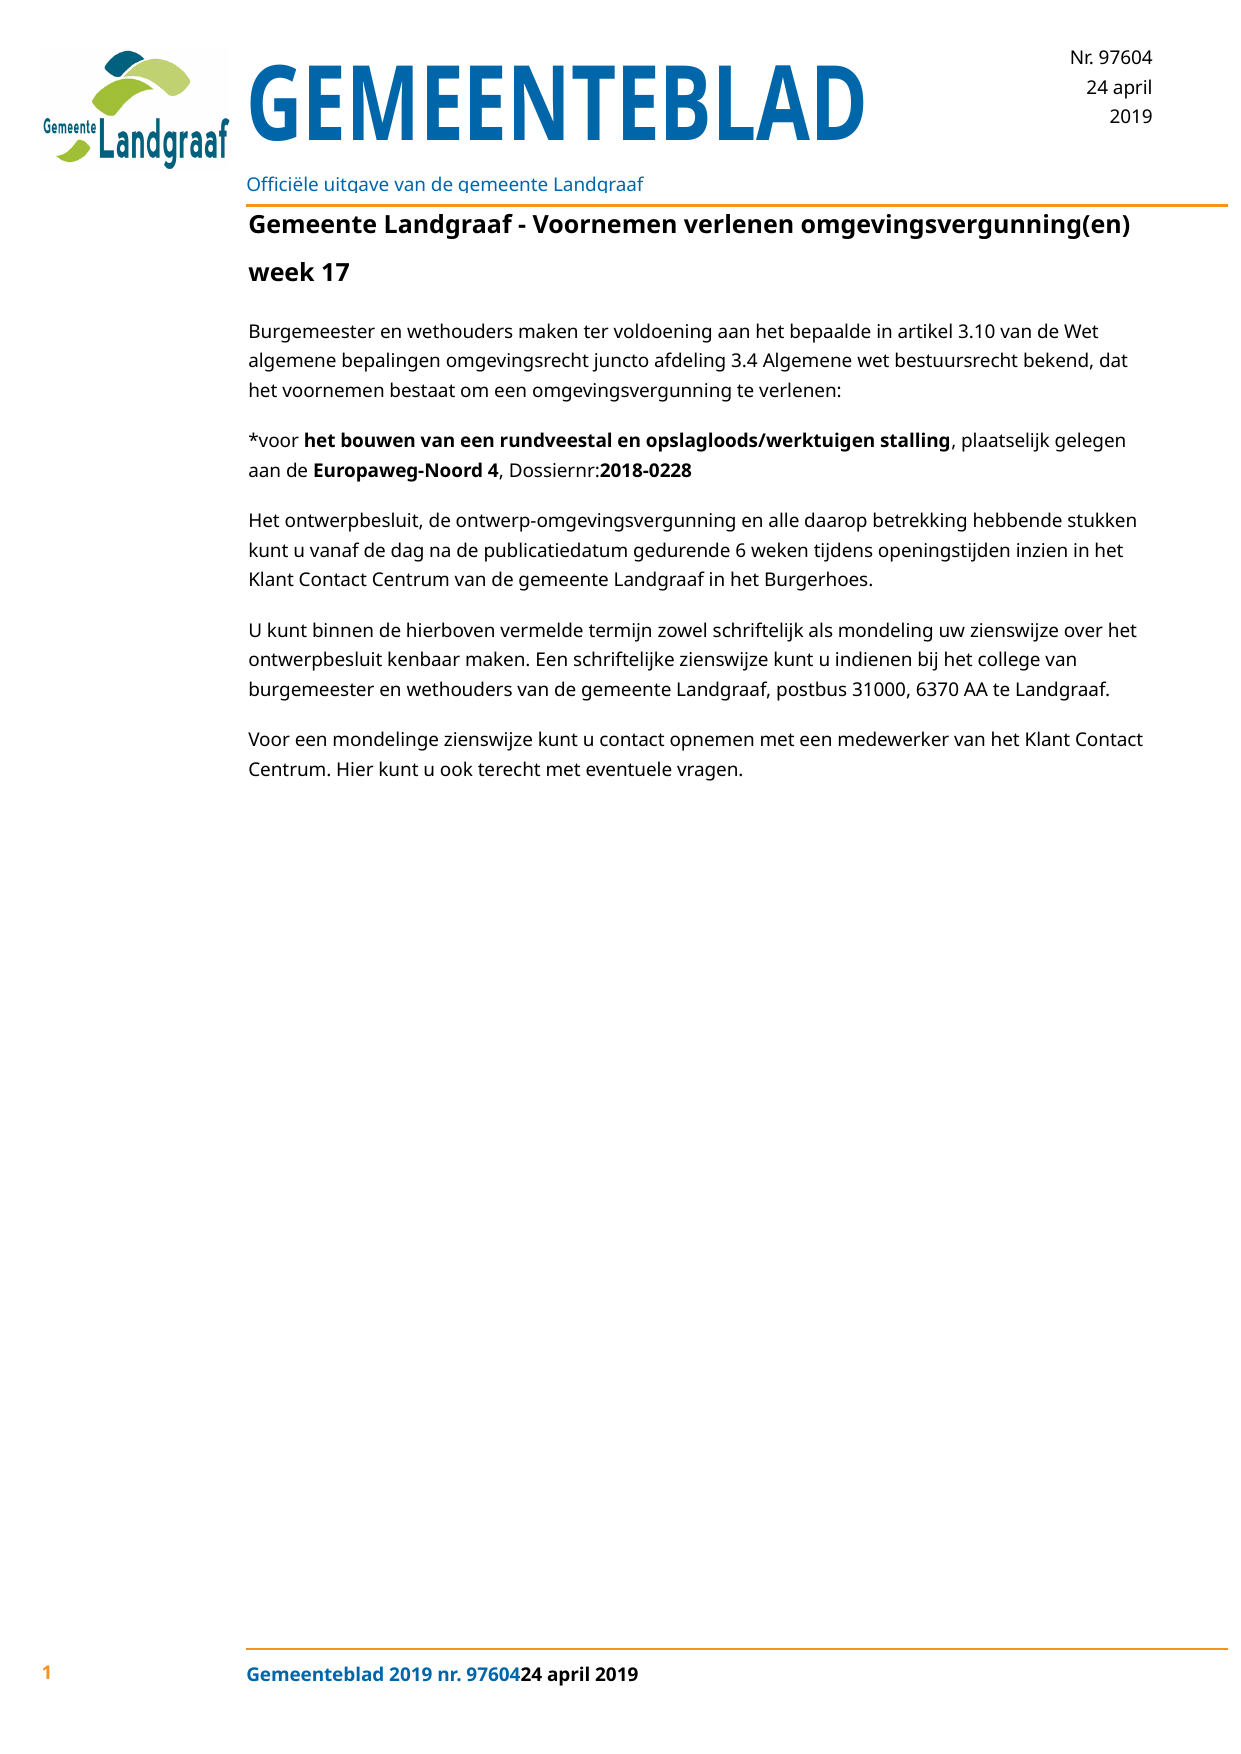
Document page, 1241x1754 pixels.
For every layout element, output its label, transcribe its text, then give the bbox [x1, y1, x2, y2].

text U kunt binnen de hierboven vermelde termijn zowel schriftelijk als mondeling uw zienswijze over het ontwerpbesluit kenbaar maken. Een schriftelijke zienswijze kunt u indienen bij het college van burgemeester en wethouders van de gemeente Landgraaf, postbus 31000, 6370 AA te Landgraaf. [248, 617, 1152, 702]
text Burgemeester en wethouders maken ter voldoening aan het bepaalde in artikel 3.10 van de Wet algemene bepalingen omgevingsrecht juncto afdeling 3.4 Algemene wet bestuursrecht bekend, dat het voornemen bestaat om een omgevingsvergunning te verlenen: [248, 318, 1152, 403]
text Voor een mondelinge zienswijze kunt u contact opnemen met een medewerker van het Klant Contact Centrum. Hier kunt u ook terecht met eventuele vragen. [248, 727, 1152, 782]
text Gemeente Landgraaf - Voornemen verlenen omgevingsvergunning(en) week 17 [248, 207, 1152, 288]
picture [41, 47, 231, 172]
text Het ontwerpbesluit, de ontwerp-omgevingsvergunning en alle daarop betrekking hebbende stukken kunt u vanaf de dag na de publicatiedatum gedurende 6 weken tijdens openingstijden inzien in het Klant Contact Centrum van de gemeente Landgraaf in het Burgerhoes. [248, 507, 1152, 592]
text *voor het bouwen van een rundveestal en opslagloods/werktuigen stalling, plaatselijk gelegen aan de Europaweg-Noord 4, Dossiernr:2018-0228 [248, 427, 1152, 483]
